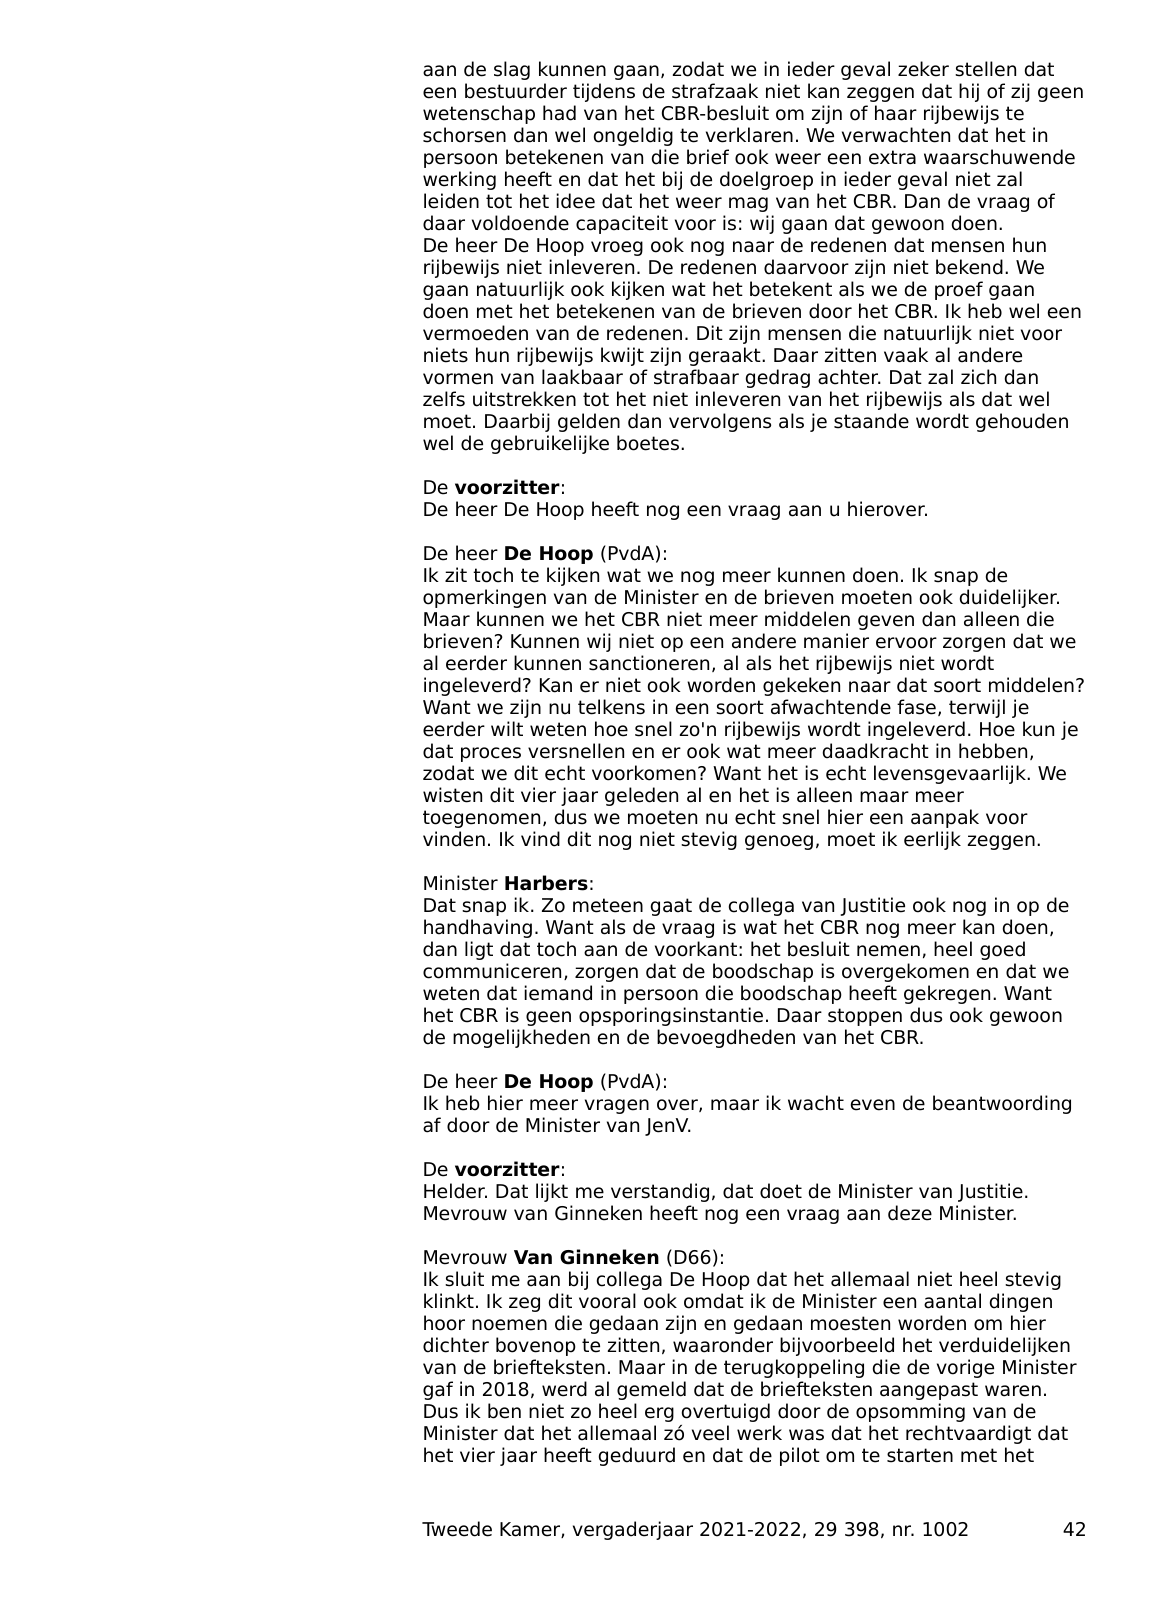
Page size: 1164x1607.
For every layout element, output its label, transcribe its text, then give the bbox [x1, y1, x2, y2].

text De heer De Hoop (PvdA): [422, 543, 1087, 565]
text Ik zit toch te kijken wat we nog meer kunnen doen. Ik snap de opmerkingen van de Minister en de brieven moeten ook duidelijker. Maar kunnen we het CBR niet meer middelen geven dan alleen die brieven? Kunnen wij niet op een andere manier ervoor zorgen dat we al eerder kunnen sanctioneren, al als het rijbewijs niet wordt ingeleverd? Kan er niet ook worden gekeken naar dat soort middelen? Want we zijn nu telkens in een soort afwachtende fase, terwijl je eerder wilt weten hoe snel zo'n rijbewijs wordt ingeleverd. Hoe kun je dat proces versnellen en er ook wat meer daadkracht in hebben, zodat we dit echt voorkomen? Want het is echt levensgevaarlijk. We wisten dit vier jaar geleden al en het is alleen maar meer toegenomen, dus we moeten nu echt snel hier een aanpak voor vinden. Ik vind dit nog niet stevig genoeg, moet ik eerlijk zeggen. [422, 565, 1087, 851]
text De voorzitter: [422, 1159, 1087, 1181]
text De heer De Hoop (PvdA): [422, 1071, 1087, 1093]
text Ik heb hier meer vragen over, maar ik wacht even de beantwoording af door de Minister van JenV. [422, 1093, 1087, 1137]
text Mevrouw Van Ginneken (D66): [422, 1247, 1087, 1269]
text Ik sluit me aan bij collega De Hoop dat het allemaal niet heel stevig klinkt. Ik zeg dit vooral ook omdat ik de Minister een aantal dingen hoor noemen die gedaan zijn en gedaan moesten worden om hier dichter bovenop te zitten, waaronder bijvoorbeeld het verduidelijken van de briefteksten. Maar in de terugkoppeling die de vorige Minister gaf in 2018, werd al gemeld dat de briefteksten aangepast waren. Dus ik ben niet zo heel erg overtuigd door de opsomming van de Minister dat het allemaal zó veel werk was dat het rechtvaardigt dat het vier jaar heeft geduurd en dat de pilot om te starten met het [422, 1269, 1087, 1467]
text De heer De Hoop heeft nog een vraag aan u hierover. [422, 499, 1087, 521]
text Minister Harbers: [422, 873, 1087, 895]
text Dat snap ik. Zo meteen gaat de collega van Justitie ook nog in op de handhaving. Want als de vraag is wat het CBR nog meer kan doen, dan ligt dat toch aan de voorkant: het besluit nemen, heel goed communiceren, zorgen dat de boodschap is overgekomen en dat we weten dat iemand in persoon die boodschap heeft gekregen. Want het CBR is geen opsporingsinstantie. Daar stoppen dus ook gewoon de mogelijkheden en de bevoegdheden van het CBR. [422, 895, 1087, 1049]
text Helder. Dat lijkt me verstandig, dat doet de Minister van Justitie. Mevrouw van Ginneken heeft nog een vraag aan deze Minister. [422, 1181, 1087, 1225]
text De voorzitter: [422, 477, 1087, 499]
text De heer De Hoop vroeg ook nog naar de redenen dat mensen hun rijbewijs niet inleveren. De redenen daarvoor zijn niet bekend. We gaan natuurlijk ook kijken wat het betekent als we de proef gaan doen met het betekenen van de brieven door het CBR. Ik heb wel een vermoeden van de redenen. Dit zijn mensen die natuurlijk niet voor niets hun rijbewijs kwijt zijn geraakt. Daar zitten vaak al andere vormen van laakbaar of strafbaar gedrag achter. Dat zal zich dan zelfs uitstrekken tot het niet inleveren van het rijbewijs als dat wel moet. Daarbij gelden dan vervolgens als je staande wordt gehouden wel de gebruikelijke boetes. [422, 235, 1087, 455]
text aan de slag kunnen gaan, zodat we in ieder geval zeker stellen dat een bestuurder tijdens de strafzaak niet kan zeggen dat hij of zij geen wetenschap had van het CBR-besluit om zijn of haar rijbewijs te schorsen dan wel ongeldig te verklaren. We verwachten dat het in persoon betekenen van die brief ook weer een extra waarschuwende werking heeft en dat het bij de doelgroep in ieder geval niet zal leiden tot het idee dat het weer mag van het CBR. Dan de vraag of daar voldoende capaciteit voor is: wij gaan dat gewoon doen. [422, 59, 1087, 235]
